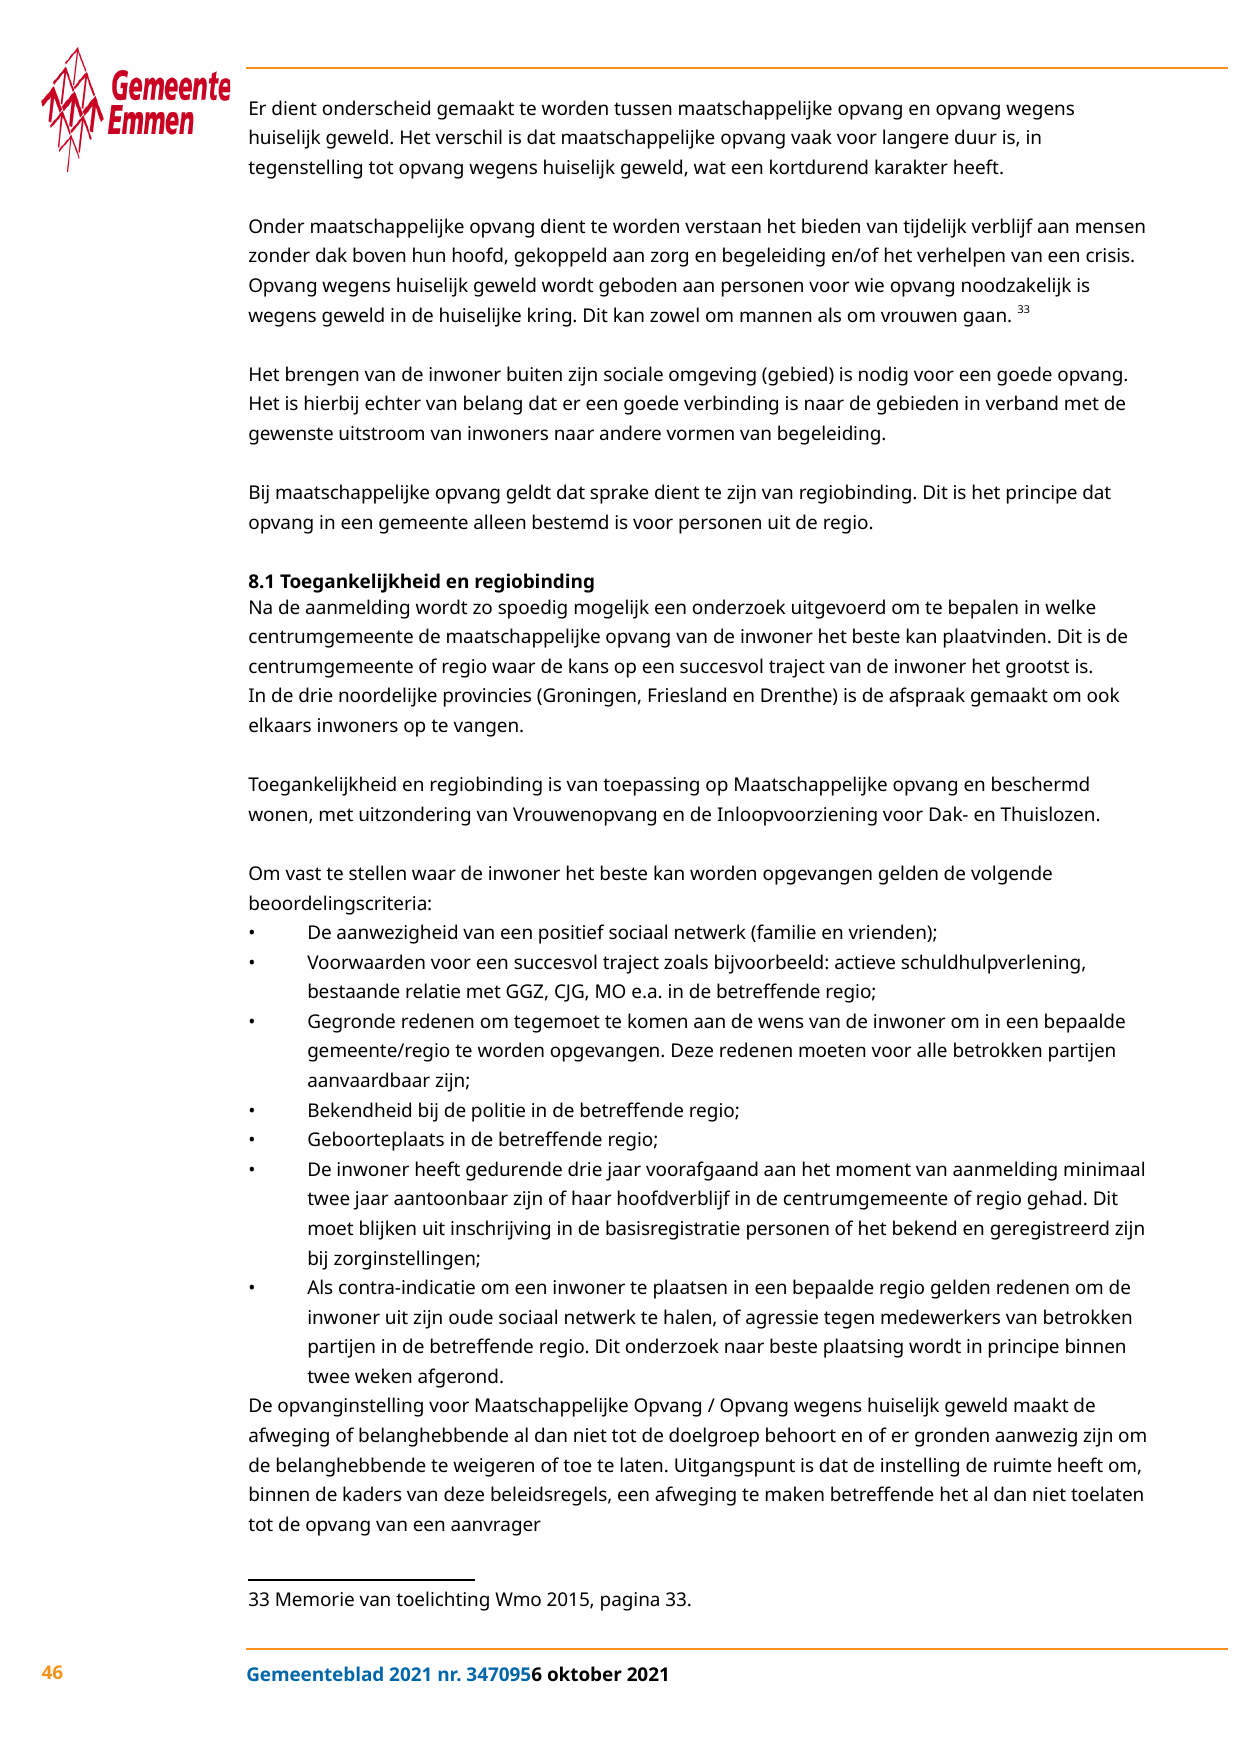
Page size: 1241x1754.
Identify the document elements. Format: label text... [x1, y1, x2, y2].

list Als contra-indicatie om een inwoner te plaatsen in een bepaalde regio gelden redenen om de inwoner uit zijn oude sociaal netwerk te halen, of agressie tegen medewerkers van betrokken partijen in de betreffende regio. Dit onderzoek naar beste plaatsing wordt in principe binnen twee weken afgerond. [248, 1274, 1152, 1389]
list Bekendheid bij de politie in de betreffende regio; [248, 1097, 1152, 1122]
list De aanwezigheid van een positief sociaal netwerk (familie en vrienden); [248, 919, 1152, 945]
text Er dient onderscheid gemaakt te worden tussen maatschappelijke opvang en opvang wegens huiselijk geweld. Het verschil is dat maatschappelijke opvang vaak voor langere duur is, in tegenstelling tot opvang wegens huiselijk geweld, wat een kortdurend karakter heeft. [248, 95, 1152, 180]
picture [41, 47, 231, 172]
text Onder maatschappelijke opvang dient te worden verstaan het bieden van tijdelijk verblijf aan mensen zonder dak boven hun hoofd, gekoppeld aan zorg en begeleiding en/of het verhelpen van een crisis. Opvang wegens huiselijk geweld wordt geboden aan personen voor wie opvang noodzakelijk is wegens geweld in de huiselijke kring. Dit kan zowel om mannen als om vrouwen gaan. [248, 213, 1152, 328]
list Voorwaarden voor een succesvol traject zoals bijvoorbeeld: actieve schuldhulpverlening, bestaande relatie met GGZ, CJG, MO e.a. in de betreffende regio; [248, 949, 1152, 1004]
text Om vast te stellen waar de inwoner het beste kan worden opgevangen gelden de volgende beoordelingscriteria: [248, 860, 1152, 915]
text De opvanginstelling voor Maatschappelijke Opvang / Opvang wegens huiselijk geweld maakt de afweging of belanghebbende al dan niet tot de doelgroep behoort en of er gronden aanwezig zijn om de belanghebbende te weigeren of toe te laten. Uitgangspunt is dat de instelling de ruimte heeft om, binnen de kaders van deze beleidsregels, een afweging te maken betreffende het al dan niet toelaten tot de opvang van een aanvrager [248, 1393, 1152, 1537]
text Bij maatschappelijke opvang geldt dat sprake dient te zijn van regiobinding. Dit is het principe dat opvang in een gemeente alleen bestemd is voor personen uit de regio. [248, 479, 1152, 535]
text Na de aanmelding wordt zo spoedig mogelijk een onderzoek uitgevoerd om te bepalen in welke centrumgemeente de maatschappelijke opvang van de inwoner het beste kan plaatvinden. Dit is de centrumgemeente of regio waar de kans op een succesvol traject van de inwoner het grootst is. [248, 594, 1152, 679]
text Toegankelijkheid en regiobinding is van toepassing op Maatschappelijke opvang en beschermd wonen, met uitzondering van Vrouwenopvang en de Inloopvoorziening voor Dak- en Thuislozen. [248, 771, 1152, 827]
text Het brengen van de inwoner buiten zijn sociale omgeving (gebied) is nodig voor een goede opvang. Het is hierbij echter van belang dat er een goede verbinding is naar de gebieden in verband met de gewenste uitstroom van inwoners naar andere vormen van begeleiding. [248, 361, 1152, 446]
list Gegronde redenen om tegemoet te komen aan de wens van de inwoner om in een bepaalde gemeente/regio te worden opgevangen. Deze redenen moeten voor alle betrokken partijen aanvaardbaar zijn; [248, 1008, 1152, 1093]
list De inwoner heeft gedurende drie jaar voorafgaand aan het moment van aanmelding minimaal twee jaar aantoonbaar zijn of haar hoofdverblijf in de centrumgemeente of regio gehad. Dit moet blijken uit inschrijving in de basisregistratie personen of het bekend en geregistreerd zijn bij zorginstellingen; [248, 1156, 1152, 1270]
text In de drie noordelijke provincies (Groningen, Friesland en Drenthe) is de afspraak gemaakt om ook elkaars inwoners op te vangen. [248, 683, 1152, 738]
text Memorie van toelichting Wmo 2015, pagina 33. [248, 1586, 1152, 1612]
list Geboorteplaats in de betreffende regio; [248, 1126, 1152, 1152]
text 8.1 Toegankelijkheid en regiobinding [248, 568, 1152, 594]
